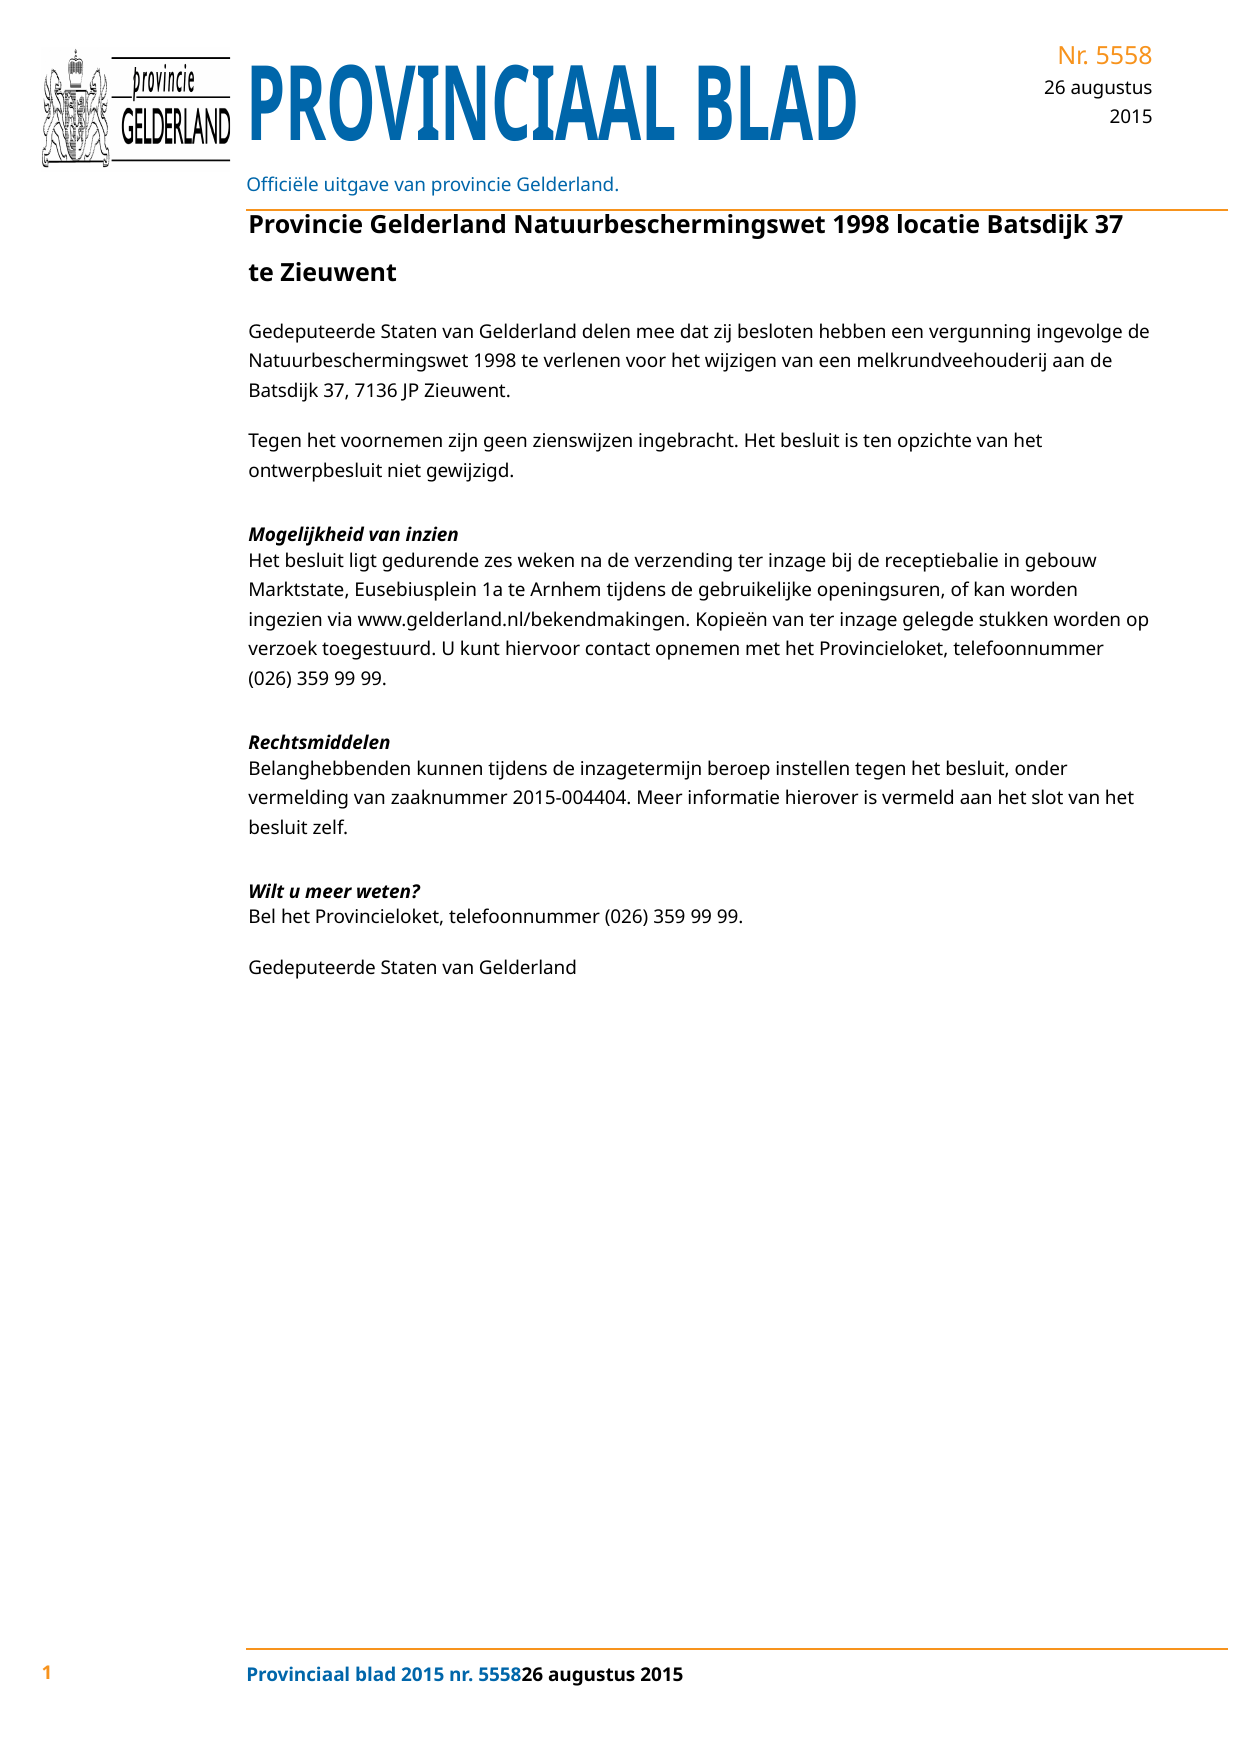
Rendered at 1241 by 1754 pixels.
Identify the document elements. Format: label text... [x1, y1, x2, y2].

text Rechtsmiddelen [248, 729, 1152, 755]
text Mogelijkheid van inzien [248, 521, 1152, 547]
text Het besluit ligt gedurende zes weken na de verzending ter inzage bij de receptiebalie in gebouw Marktstate, Eusebiusplein 1a te Arnhem tijdens de gebruikelijke openingsuren, of kan worden ingezien via www.gelderland.nl/bekendmakingen. Kopieën van ter inzage gelegde stukken worden op verzoek toegestuurd. U kunt hiervoor contact opnemen met het Provincieloket, telefoonnummer (026) 359 99 99. [248, 547, 1152, 691]
text Belanghebbenden kunnen tijdens de inzagetermijn beroep instellen tegen het besluit, onder vermelding van zaaknummer 2015-004404. Meer informatie hierover is vermeld aan het slot van het besluit zelf. [248, 755, 1152, 840]
text Provincie Gelderland Natuurbeschermingswet 1998 locatie Batsdijk 37 te Zieuwent [248, 211, 1152, 288]
picture [41, 47, 231, 172]
text Bel het Provincieloket, telefoonnummer (026) 359 99 99. [248, 904, 1152, 929]
text Tegen het voornemen zijn geen zienswijzen ingebracht. Het besluit is ten opzichte van het ontwerpbesluit niet gewijzigd. [248, 427, 1152, 483]
text Wilt u meer weten? [248, 878, 1152, 904]
text Gedeputeerde Staten van Gelderland [248, 954, 1152, 980]
text Gedeputeerde Staten van Gelderland delen mee dat zij besloten hebben een vergunning ingevolge de Natuurbeschermingswet 1998 te verlenen voor het wijzigen van een melkrundveehouderij aan de Batsdijk 37, 7136 JP Zieuwent. [248, 318, 1152, 403]
